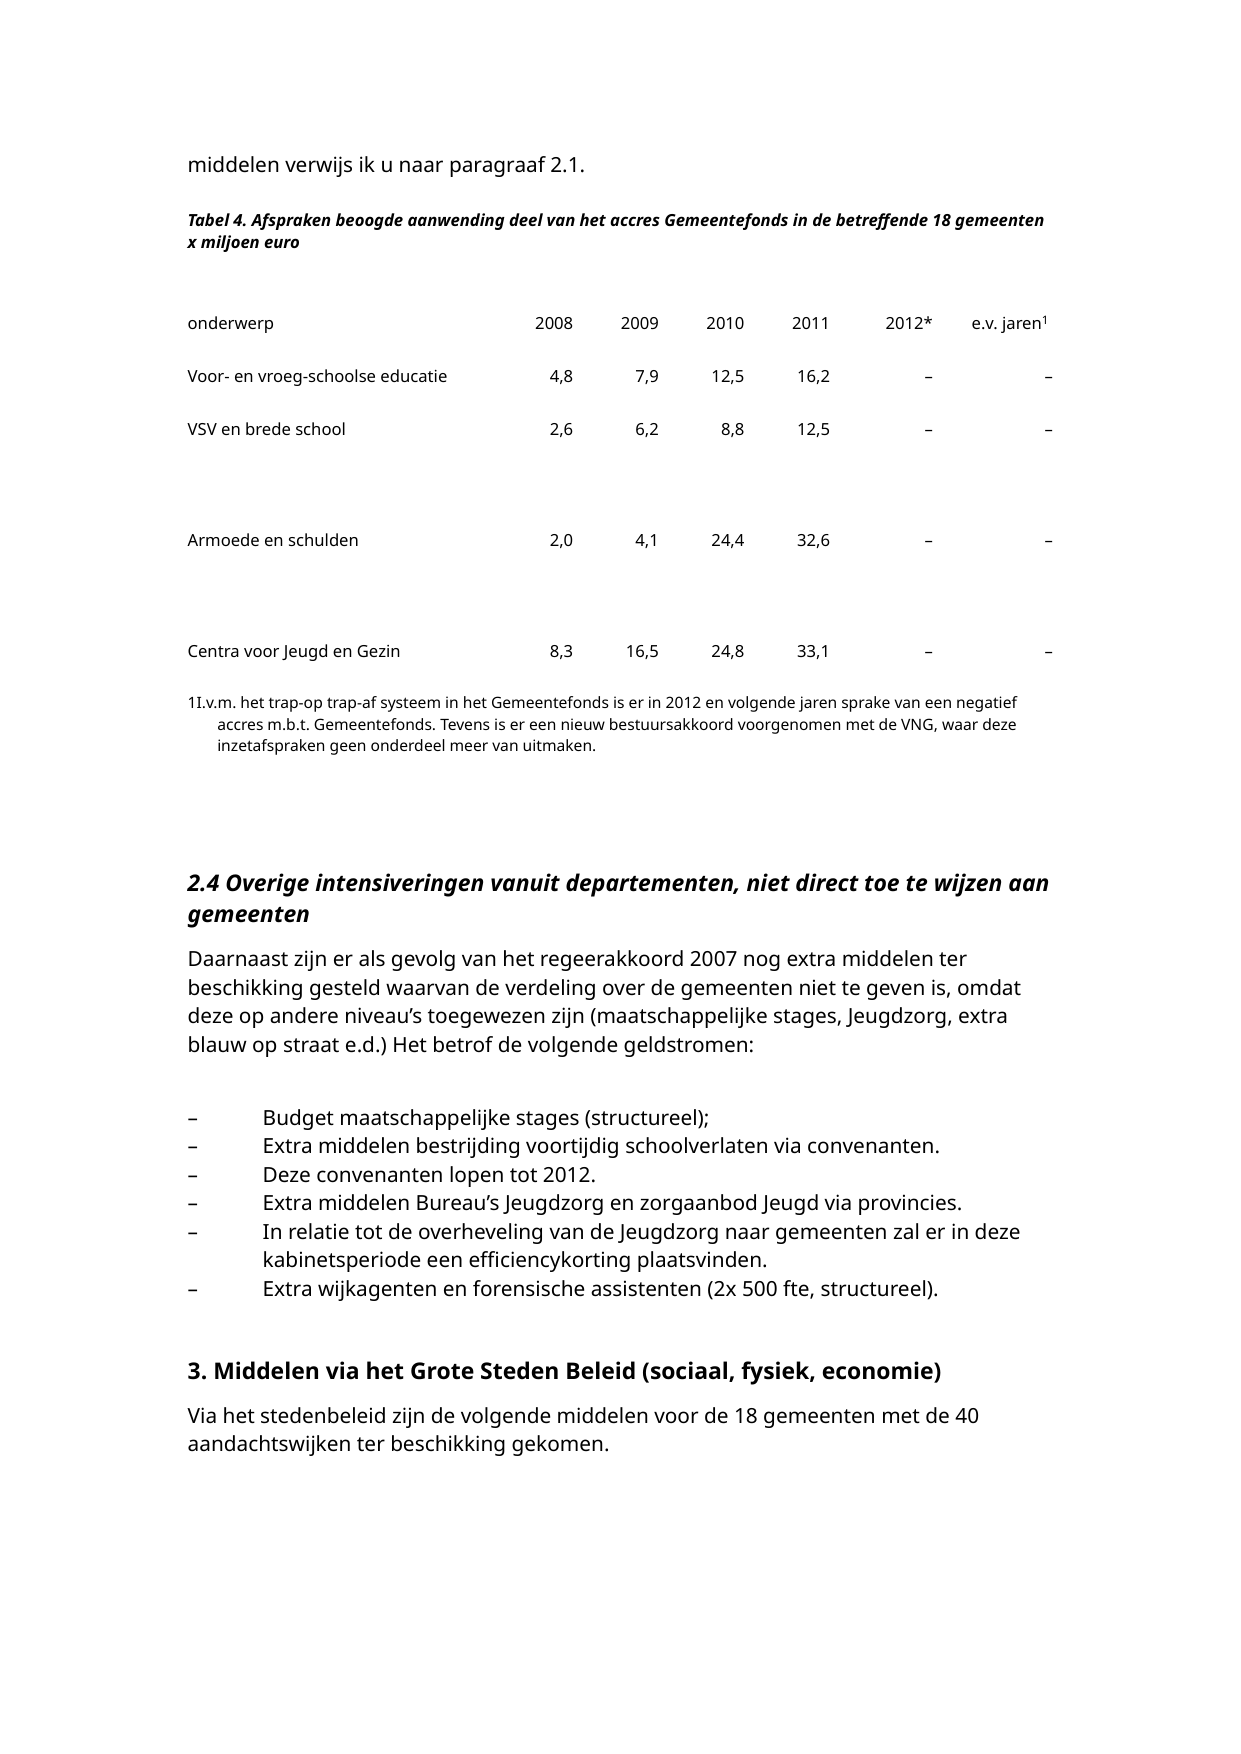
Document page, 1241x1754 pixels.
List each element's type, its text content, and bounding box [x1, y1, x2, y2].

table_cell [933, 581, 1053, 639]
table_cell [188, 581, 487, 639]
list Extra wijkagenten en forensische assistenten (2x 500 fte, structureel). [187, 1274, 1053, 1302]
table_header 2012* [830, 312, 933, 364]
table_cell 7,9 [573, 365, 658, 417]
table_header 2011 [744, 312, 830, 364]
text middelen verwijs ik u naar paragraaf 2.1. [187, 150, 1053, 178]
table_cell – [830, 528, 933, 581]
text Daarnaast zijn er als gevolg van het regeerakkoord 2007 nog extra middelen ter beschikking gesteld waarvan de verdeling over de gemeenten niet te geven is, omdat deze op andere niveau’s toegewezen zijn (maatschappelijke stages, Jeugdzorg, extra blauw op straat e.d.) Het betrof de volgende geldstromen: [187, 944, 1053, 1058]
table_cell 16,2 [744, 365, 830, 417]
table_cell 1I.v.m. het trap-op trap-af systeem in het Gemeentefonds is er in 2012 en volgende jaren sprake van een negatief accres m.b.t. Gemeentefonds. Tevens is er een nieuw bestuursakkoord voorgenomen met de VNG, waar deze inzetafspraken geen onderdeel meer van uitmaken. [188, 692, 1053, 786]
table_cell 2,6 [487, 417, 573, 470]
table_cell 8,8 [659, 417, 744, 470]
table_cell 32,6 [744, 528, 830, 581]
table_cell – [933, 365, 1053, 417]
table_cell 12,5 [659, 365, 744, 417]
table_cell – [830, 365, 933, 417]
list Extra middelen Bureau’s Jeugdzorg en zorgaanbod Jeugd via provincies. [187, 1188, 1053, 1217]
text Via het stedenbeleid zijn de volgende middelen voor de 18 gemeenten met de 40 aandachtswijken ter beschikking gekomen. [187, 1401, 1053, 1458]
table_header onderwerp [188, 312, 487, 364]
table_cell [830, 581, 933, 639]
table_cell [188, 470, 487, 528]
table_cell 6,2 [573, 417, 658, 470]
table_cell [744, 581, 830, 639]
table_cell 12,5 [744, 417, 830, 470]
table_cell 8,3 [487, 640, 573, 692]
list Extra middelen bestrijding voortijdig schoolverlaten via convenanten. [187, 1132, 1053, 1160]
table_cell VSV en brede school [188, 417, 487, 470]
table_cell – [933, 528, 1053, 581]
table_cell 24,8 [659, 640, 744, 692]
table_cell 33,1 [744, 640, 830, 692]
table_cell [573, 581, 658, 639]
table_cell [659, 581, 744, 639]
table_cell [487, 581, 573, 639]
table_cell Armoede en schulden [188, 528, 487, 581]
table_cell 24,4 [659, 528, 744, 581]
table_cell 16,5 [573, 640, 658, 692]
table_cell – [830, 417, 933, 470]
table_cell [573, 470, 658, 528]
table_cell – [830, 640, 933, 692]
list In relatie tot de overheveling van de Jeugdzorg naar gemeenten zal er in deze kabinetsperiode een efficiencykorting plaatsvinden. [187, 1217, 1053, 1274]
table_cell [487, 470, 573, 528]
subtitle 2.4 Overige intensiveringen vanuit departementen, niet direct toe te wijzen aan gemeenten [187, 867, 1053, 929]
table_header e.v. jaren1 [933, 312, 1053, 364]
list Budget maatschappelijke stages (structureel); [187, 1103, 1053, 1132]
subtitle 3. Middelen via het Grote Steden Beleid (sociaal, fysiek, economie) [187, 1355, 1053, 1386]
table_cell 4,8 [487, 365, 573, 417]
table_header 2008 [487, 312, 573, 364]
table_cell [744, 470, 830, 528]
table_cell – [933, 640, 1053, 692]
table_cell 2,0 [487, 528, 573, 581]
table_header 2010 [659, 312, 744, 364]
table_cell – [933, 417, 1053, 470]
text Tabel 4. Afspraken beoogde aanwending deel van het accres Gemeentefonds in de betreffende 18 gemeenten x miljoen euro [187, 208, 1053, 254]
table_cell Voor- en vroeg-schoolse educatie [188, 365, 487, 417]
table_cell Centra voor Jeugd en Gezin [188, 640, 487, 692]
table_cell 4,1 [573, 528, 658, 581]
table_header 2009 [573, 312, 658, 364]
list Deze convenanten lopen tot 2012. [187, 1160, 1053, 1188]
table_cell [659, 470, 744, 528]
table_cell [933, 470, 1053, 528]
table_cell [830, 470, 933, 528]
